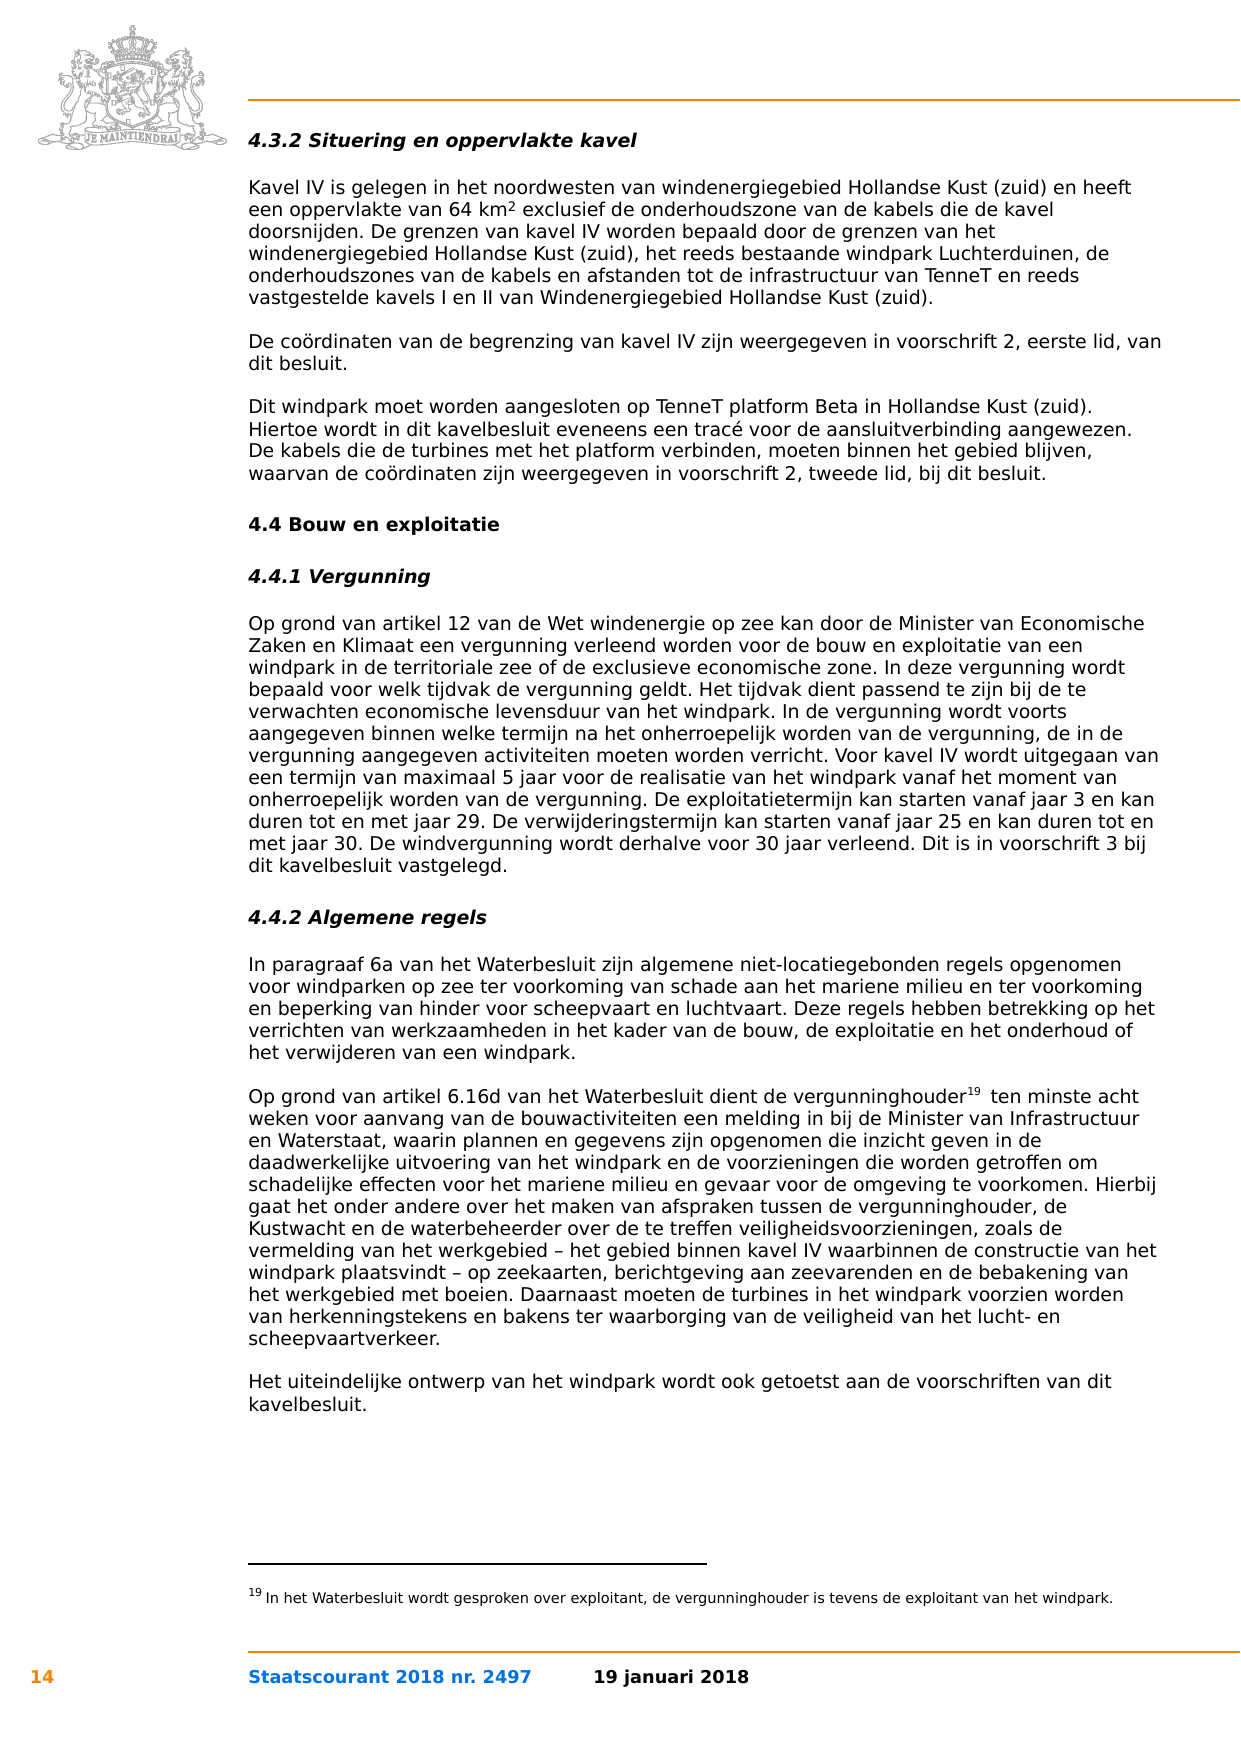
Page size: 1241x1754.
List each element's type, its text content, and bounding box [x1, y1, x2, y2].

picture [38, 25, 227, 150]
text De coördinaten van de begrenzing van kavel IV zijn weergegeven in voorschrift 2, eerste lid, van dit besluit. [248, 331, 1163, 374]
text Op grond van artikel 12 van de Wet windenergie op zee kan door de Minister van Economische Zaken en Klimaat een vergunning verleend worden voor de bouw en exploitatie van een windpark in de territoriale zee of de exclusieve economische zone. In deze vergunning wordt bepaald voor welk tijdvak de vergunning geldt. Het tijdvak dient passend te zijn bij de te verwachten economische levensduur van het windpark. In de vergunning wordt voorts aangegeven binnen welke termijn na het onherroepelijk worden van de vergunning, de in de vergunning aangegeven activiteiten moeten worden verricht. Voor kavel IV wordt uitgegaan van een termijn van maximaal 5 jaar voor de realisatie van het windpark vanaf het moment van onherroepelijk worden van de vergunning. De exploitatietermijn kan starten vanaf jaar 3 en kan duren tot en met jaar 29. De verwijderingstermijn kan starten vanaf jaar 25 en kan duren tot en met jaar 30. De windvergunning wordt derhalve voor 30 jaar verleend. Dit is in voorschrift 3 bij dit kavelbesluit vastgelegd. [248, 613, 1163, 877]
text Dit windpark moet worden aangesloten op TenneT platform Beta in Hollandse Kust (zuid). Hiertoe wordt in dit kavelbesluit eveneens een tracé voor de aansluitverbinding aangewezen. De kabels die de turbines met het platform verbinden, moeten binnen het gebied blijven, waarvan de coördinaten zijn weergegeven in voorschrift 2, tweede lid, bij dit besluit. [248, 396, 1163, 484]
text In paragraaf 6a van het Waterbesluit zijn algemene niet-locatiegebonden regels opgenomen voor windparken op zee ter voorkoming van schade aan het mariene milieu en ter voorkoming en beperking van hinder voor scheepvaart en luchtvaart. Deze regels hebben betrekking op het verrichten van werkzaamheden in het kader van de bouw, de exploitatie en het onderhoud of het verwijderen van een windpark. [248, 954, 1163, 1064]
text Kavel IV is gelegen in het noordwesten van windenergiegebied Hollandse Kust (zuid) en heeft een oppervlakte van 64 km2 exclusief de onderhoudszone van de kabels die de kavel doorsnijden. De grenzen van kavel IV worden bepaald door de grenzen van het windenergiegebied Hollandse Kust (zuid), het reeds bestaande windpark Luchterduinen, de onderhoudszones van de kabels en afstanden tot de infrastructuur van TenneT en reeds vastgestelde kavels I en II van Windenergiegebied Hollandse Kust (zuid). [248, 177, 1163, 309]
subtitle 4.4 Bouw en exploitatie [248, 514, 1163, 536]
text Op grond van artikel 6.16d van het Waterbesluit dient de vergunninghouder ten minste acht weken voor aanvang van de bouwactiviteiten een melding in bij de Minister van Infrastructuur en Waterstaat, waarin plannen en gegevens zijn opgenomen die inzicht geven in de daadwerkelijke uitvoering van het windpark en de voorzieningen die worden getroffen om schadelijke effecten voor het mariene milieu en gevaar voor de omgeving te voorkomen. Hierbij gaat het onder andere over het maken van afspraken tussen de vergunninghouder, de Kustwacht en de waterbeheerder over de te treffen veiligheidsvoorzieningen, zoals de vermelding van het werkgebied – het gebied binnen kavel IV waarbinnen de constructie van het windpark plaatsvindt – op zeekaarten, berichtgeving aan zeevarenden en de bebakening van het werkgebied met boeien. Daarnaast moeten de turbines in het windpark voorzien worden van herkenningstekens en bakens ter waarborging van de veiligheid van het lucht- en scheepvaartverkeer. [248, 1086, 1163, 1349]
text In het Waterbesluit wordt gesproken over exploitant, de vergunninghouder is tevens de exploitant van het windpark. [248, 1586, 1163, 1608]
subtitle 4.4.2 Algemene regels [248, 907, 1163, 929]
text Het uiteindelijke ontwerp van het windpark wordt ook getoetst aan de voorschriften van dit kavelbesluit. [248, 1371, 1163, 1415]
subtitle 4.4.1 Vergunning [248, 566, 1163, 588]
subtitle 4.3.2 Situering en oppervlakte kavel [248, 130, 1163, 152]
